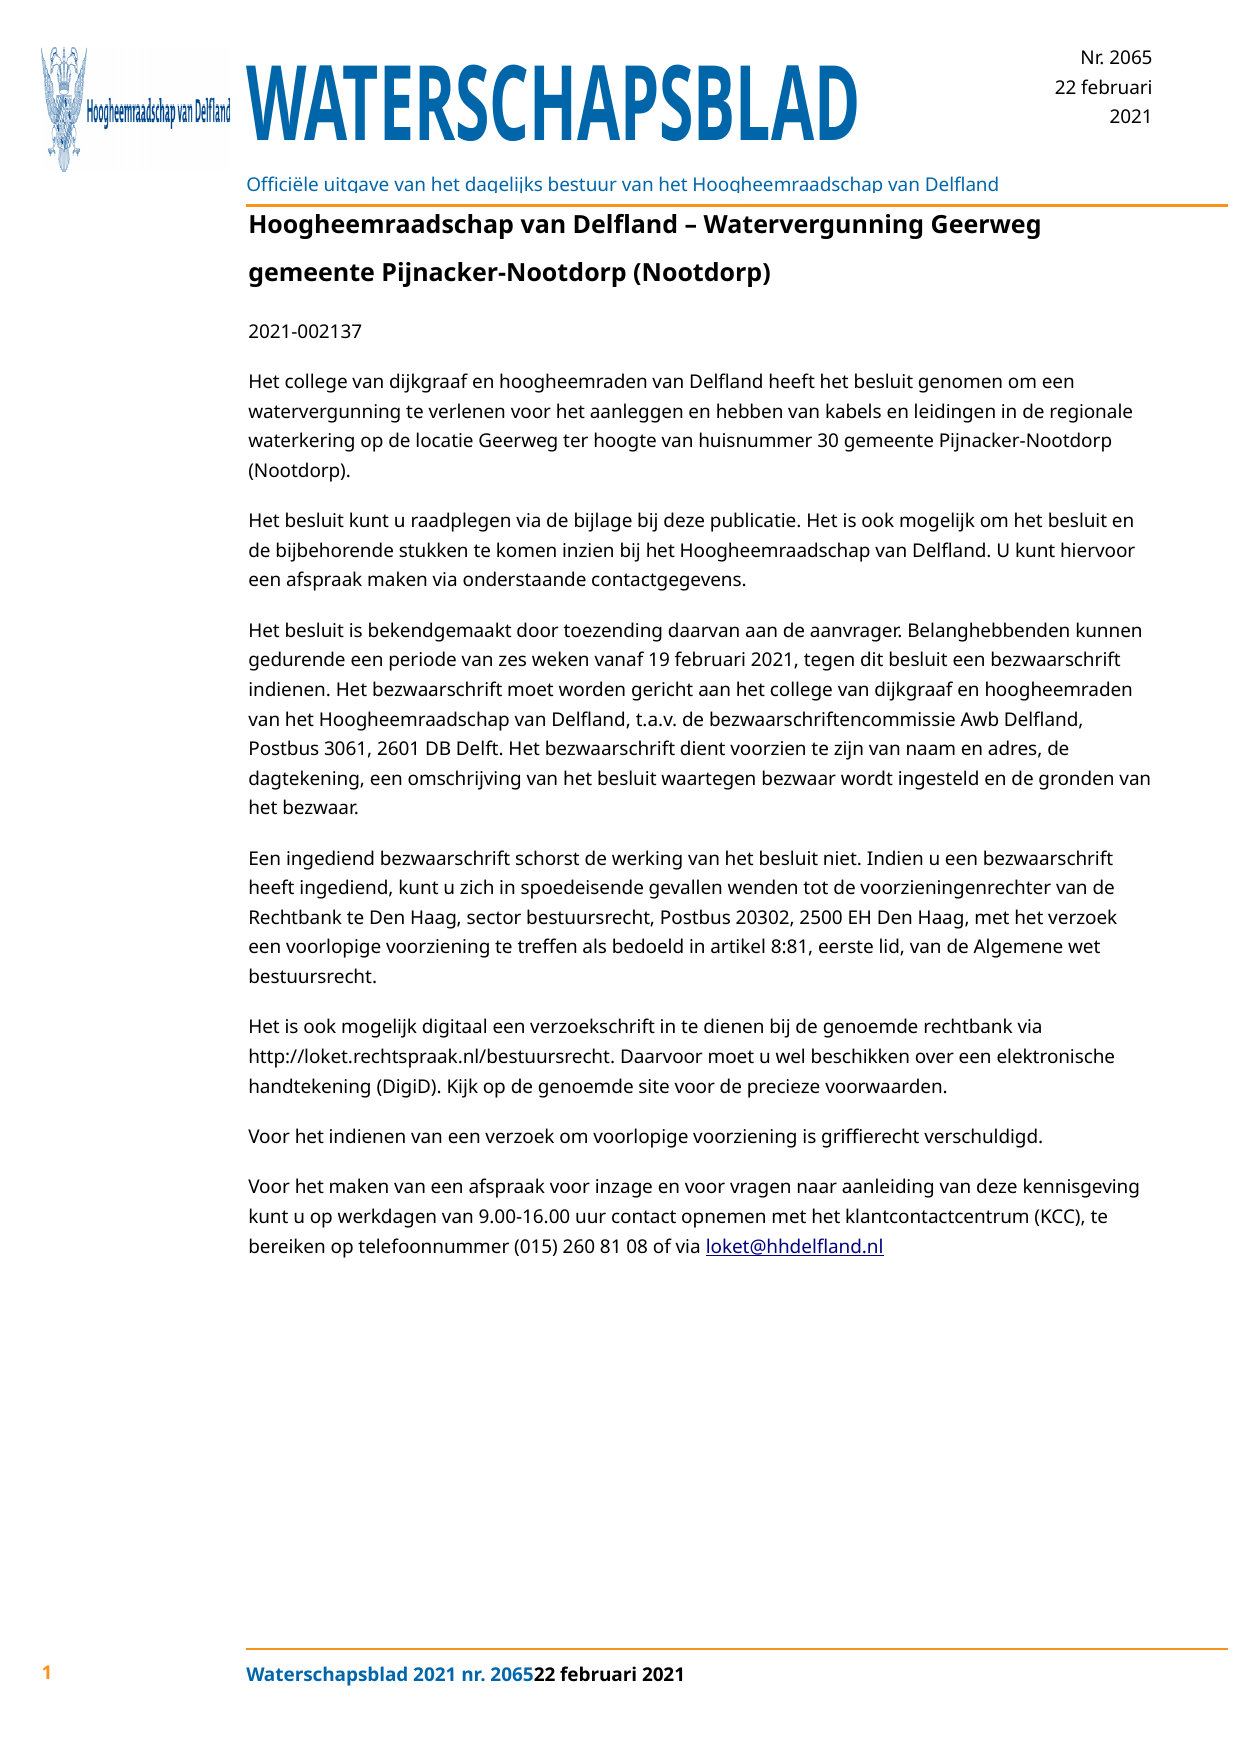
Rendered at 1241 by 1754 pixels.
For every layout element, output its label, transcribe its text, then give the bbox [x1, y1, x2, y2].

text Een ingediend bezwaarschrift schorst de werking van het besluit niet. Indien u een bezwaarschrift heeft ingediend, kunt u zich in spoedeisende gevallen wenden tot de voorzieningenrechter van de Rechtbank te Den Haag, sector bestuursrecht, Postbus 20302, 2500 EH Den Haag, met het verzoek een voorlopige voorziening te treffen als bedoeld in artikel 8:81, eerste lid, van de Algemene wet bestuursrecht. [248, 845, 1152, 989]
text Het college van dijkgraaf en hoogheemraden van Delfland heeft het besluit genomen om een watervergunning te verlenen voor het aanleggen en hebben van kabels en leidingen in de regionale waterkering op de locatie Geerweg ter hoogte van huisnummer 30 gemeente Pijnacker-Nootdorp (Nootdorp). [248, 368, 1152, 483]
text Het besluit is bekendgemaakt door toezending daarvan aan de aanvrager. Belanghebbenden kunnen gedurende een periode van zes weken vanaf 19 februari 2021, tegen dit besluit een bezwaarschrift indienen. Het bezwaarschrift moet worden gericht aan het college van dijkgraaf en hoogheemraden van het Hoogheemraadschap van Delfland, t.a.v. de bezwaarschriftencommissie Awb Delfland, Postbus 3061, 2601 DB Delft. Het bezwaarschrift dient voorzien te zijn van naam en adres, de dagtekening, een omschrijving van het besluit waartegen bezwaar wordt ingesteld en de gronden van het bezwaar. [248, 617, 1152, 820]
text Hoogheemraadschap van Delfland – Watervergunning Geerweg gemeente Pijnacker-Nootdorp (Nootdorp) [248, 207, 1152, 288]
text Het besluit kunt u raadplegen via de bijlage bij deze publicatie. Het is ook mogelijk om het besluit en de bijbehorende stukken te komen inzien bij het Hoogheemraadschap van Delfland. U kunt hiervoor een afspraak maken via onderstaande contactgegevens. [248, 507, 1152, 592]
text Voor het maken van een afspraak voor inzage en voor vragen naar aanleiding van deze kennisgeving kunt u op werkdagen van 9.00-16.00 uur contact opnemen met het klantcontactcentrum (KCC), te bereiken op telefoonnummer (015) 260 81 08 of via loket@hhdelfland.nl [248, 1174, 1152, 1259]
picture [41, 47, 231, 172]
text Het is ook mogelijk digitaal een verzoekschrift in te dienen bij de genoemde rechtbank via http://loket.rechtspraak.nl/bestuursrecht. Daarvoor moet u wel beschikken over een elektronische handtekening (DigiD). Kijk op de genoemde site voor de precieze voorwaarden. [248, 1014, 1152, 1099]
text 2021-002137 [248, 318, 1152, 344]
text Voor het indienen van een verzoek om voorlopige voorziening is griffierecht verschuldigd. [248, 1123, 1152, 1149]
